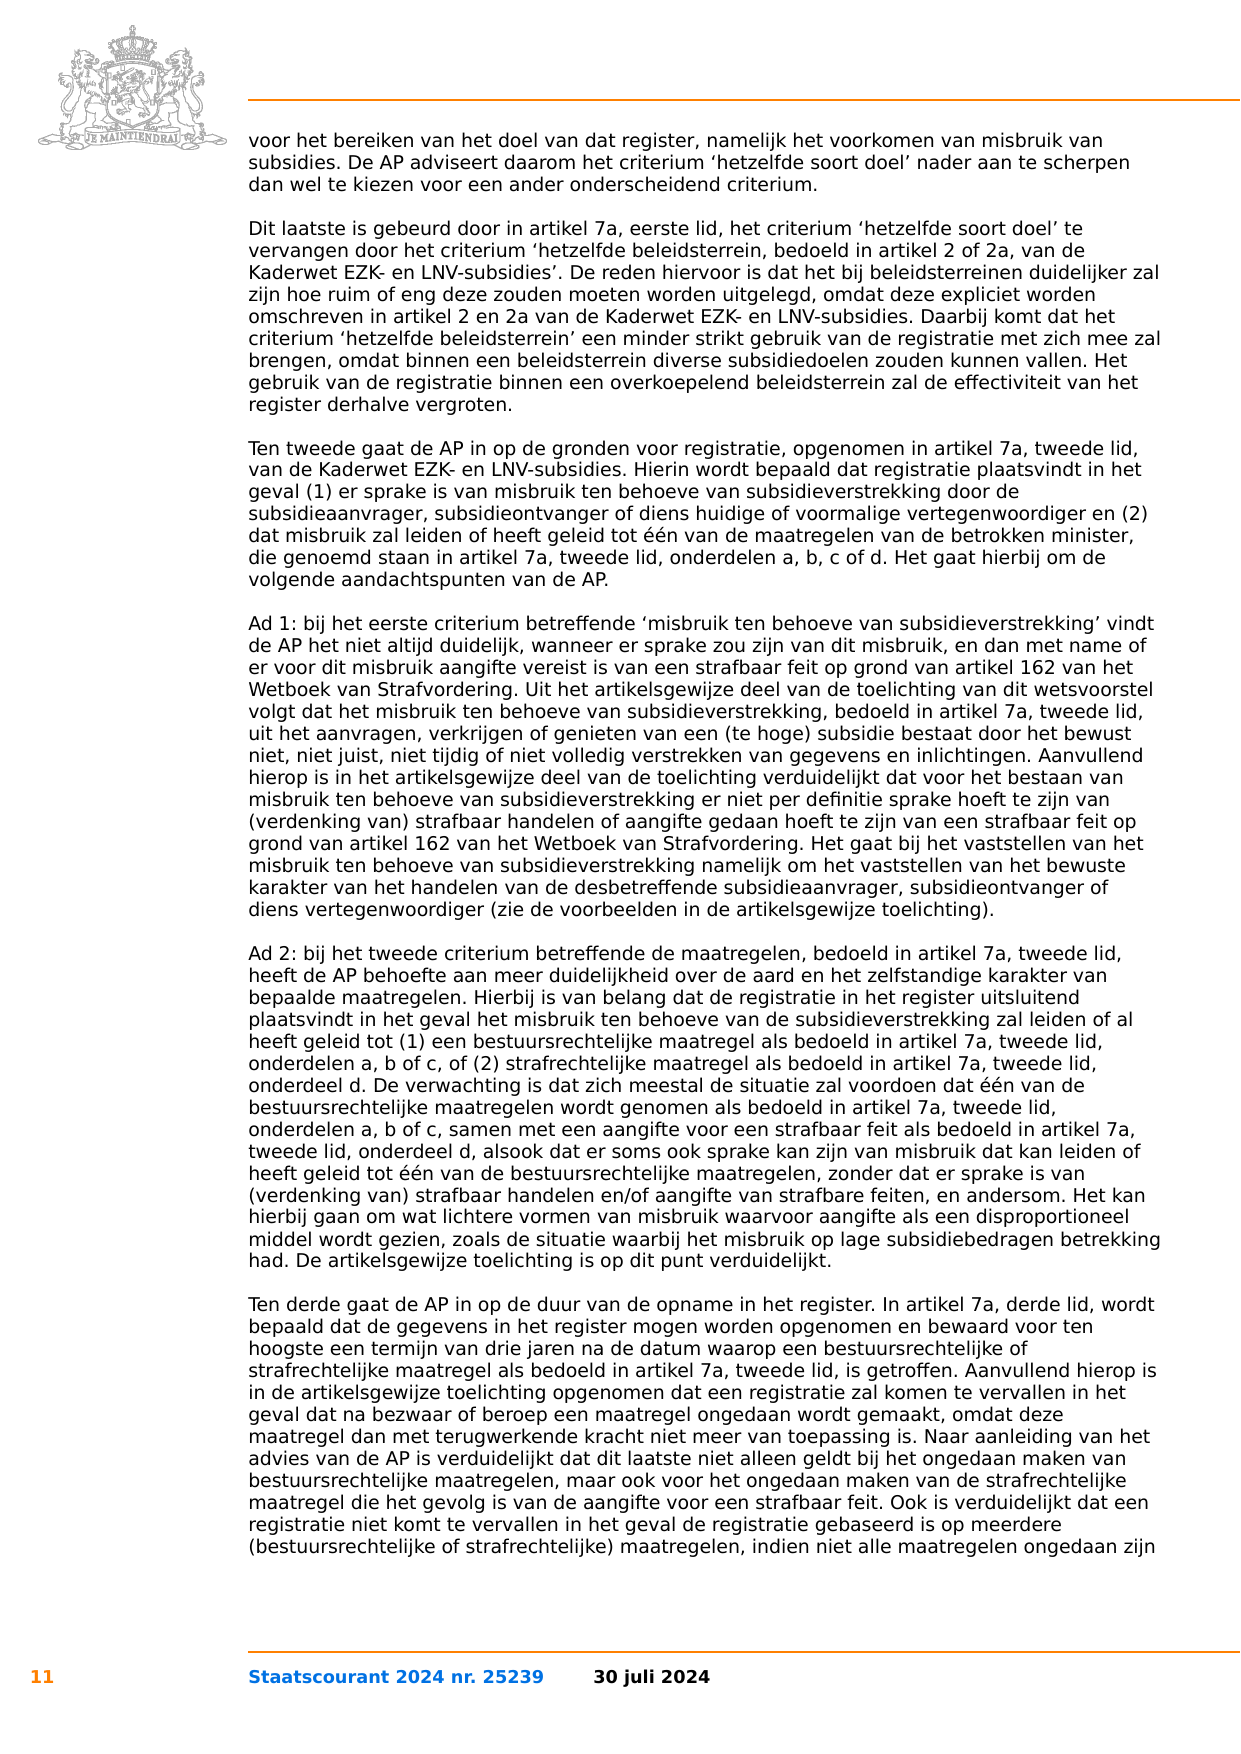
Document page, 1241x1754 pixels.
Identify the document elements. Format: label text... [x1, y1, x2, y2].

text Ad 1: bij het eerste criterium betreffende ‘misbruik ten behoeve van subsidieverstrekking’ vindt de AP het niet altijd duidelijk, wanneer er sprake zou zijn van dit misbruik, en dan met name of er voor dit misbruik aangifte vereist is van een strafbaar feit op grond van artikel 162 van het Wetboek van Strafvordering. Uit het artikelsgewijze deel van de toelichting van dit wetsvoorstel volgt dat het misbruik ten behoeve van subsidieverstrekking, bedoeld in artikel 7a, tweede lid, uit het aanvragen, verkrijgen of genieten van een (te hoge) subsidie bestaat door het bewust niet, niet juist, niet tijdig of niet volledig verstrekken van gegevens en inlichtingen. Aanvullend hierop is in het artikelsgewijze deel van de toelichting verduidelijkt dat voor het bestaan van misbruik ten behoeve van subsidieverstrekking er niet per definitie sprake hoeft te zijn van (verdenking van) strafbaar handelen of aangifte gedaan hoeft te zijn van een strafbaar feit op grond van artikel 162 van het Wetboek van Strafvordering. Het gaat bij het vaststellen van het misbruik ten behoeve van subsidieverstrekking namelijk om het vaststellen van het bewuste karakter van het handelen van de desbetreffende subsidieaanvrager, subsidieontvanger of diens vertegenwoordiger (zie de voorbeelden in de artikelsgewijze toelichting). [248, 613, 1163, 921]
picture [38, 25, 227, 150]
text Ad 2: bij het tweede criterium betreffende de maatregelen, bedoeld in artikel 7a, tweede lid, heeft de AP behoefte aan meer duidelijkheid over de aard en het zelfstandige karakter van bepaalde maatregelen. Hierbij is van belang dat de registratie in het register uitsluitend plaatsvindt in het geval het misbruik ten behoeve van de subsidieverstrekking zal leiden of al heeft geleid tot (1) een bestuursrechtelijke maatregel als bedoeld in artikel 7a, tweede lid, onderdelen a, b of c, of (2) strafrechtelijke maatregel als bedoeld in artikel 7a, tweede lid, onderdeel d. De verwachting is dat zich meestal de situatie zal voordoen dat één van de bestuursrechtelijke maatregelen wordt genomen als bedoeld in artikel 7a, tweede lid, onderdelen a, b of c, samen met een aangifte voor een strafbaar feit als bedoeld in artikel 7a, tweede lid, onderdeel d, alsook dat er soms ook sprake kan zijn van misbruik dat kan leiden of heeft geleid tot één van de bestuursrechtelijke maatregelen, zonder dat er sprake is van (verdenking van) strafbaar handelen en/of aangifte van strafbare feiten, en andersom. Het kan hierbij gaan om wat lichtere vormen van misbruik waarvoor aangifte als een disproportioneel middel wordt gezien, zoals de situatie waarbij het misbruik op lage subsidiebedragen betrekking had. De artikelsgewijze toelichting is op dit punt verduidelijkt. [248, 943, 1163, 1272]
text Ten tweede gaat de AP in op de gronden voor registratie, opgenomen in artikel 7a, tweede lid, van de Kaderwet EZK- en LNV-subsidies. Hierin wordt bepaald dat registratie plaatsvindt in het geval (1) er sprake is van misbruik ten behoeve van subsidieverstrekking door de subsidieaanvrager, subsidieontvanger of diens huidige of voormalige vertegenwoordiger en (2) dat misbruik zal leiden of heeft geleid tot één van de maatregelen van de betrokken minister, die genoemd staan in artikel 7a, tweede lid, onderdelen a, b, c of d. Het gaat hierbij om de volgende aandachtspunten van de AP. [248, 437, 1163, 591]
text voor het bereiken van het doel van dat register, namelijk het voorkomen van misbruik van subsidies. De AP adviseert daarom het criterium ‘hetzelfde soort doel’ nader aan te scherpen dan wel te kiezen voor een ander onderscheidend criterium. [248, 130, 1163, 196]
text Dit laatste is gebeurd door in artikel 7a, eerste lid, het criterium ‘hetzelfde soort doel’ te vervangen door het criterium ‘hetzelfde beleidsterrein, bedoeld in artikel 2 of 2a, van de Kaderwet EZK- en LNV-subsidies’. De reden hiervoor is dat het bij beleidsterreinen duidelijker zal zijn hoe ruim of eng deze zouden moeten worden uitgelegd, omdat deze expliciet worden omschreven in artikel 2 en 2a van de Kaderwet EZK- en LNV-subsidies. Daarbij komt dat het criterium ‘hetzelfde beleidsterrein’ een minder strikt gebruik van de registratie met zich mee zal brengen, omdat binnen een beleidsterrein diverse subsidiedoelen zouden kunnen vallen. Het gebruik van de registratie binnen een overkoepelend beleidsterrein zal de effectiviteit van het register derhalve vergroten. [248, 218, 1163, 416]
text Ten derde gaat de AP in op de duur van de opname in het register. In artikel 7a, derde lid, wordt bepaald dat de gegevens in het register mogen worden opgenomen en bewaard voor ten hoogste een termijn van drie jaren na de datum waarop een bestuursrechtelijke of strafrechtelijke maatregel als bedoeld in artikel 7a, tweede lid, is getroffen. Aanvullend hierop is in de artikelsgewijze toelichting opgenomen dat een registratie zal komen te vervallen in het geval dat na bezwaar of beroep een maatregel ongedaan wordt gemaakt, omdat deze maatregel dan met terugwerkende kracht niet meer van toepassing is. Naar aanleiding van het advies van de AP is verduidelijkt dat dit laatste niet alleen geldt bij het ongedaan maken van bestuursrechtelijke maatregelen, maar ook voor het ongedaan maken van de strafrechtelijke maatregel die het gevolg is van de aangifte voor een strafbaar feit. Ook is verduidelijkt dat een registratie niet komt te vervallen in het geval de registratie gebaseerd is op meerdere (bestuursrechtelijke of strafrechtelijke) maatregelen, indien niet alle maatregelen ongedaan zijn [248, 1294, 1163, 1558]
